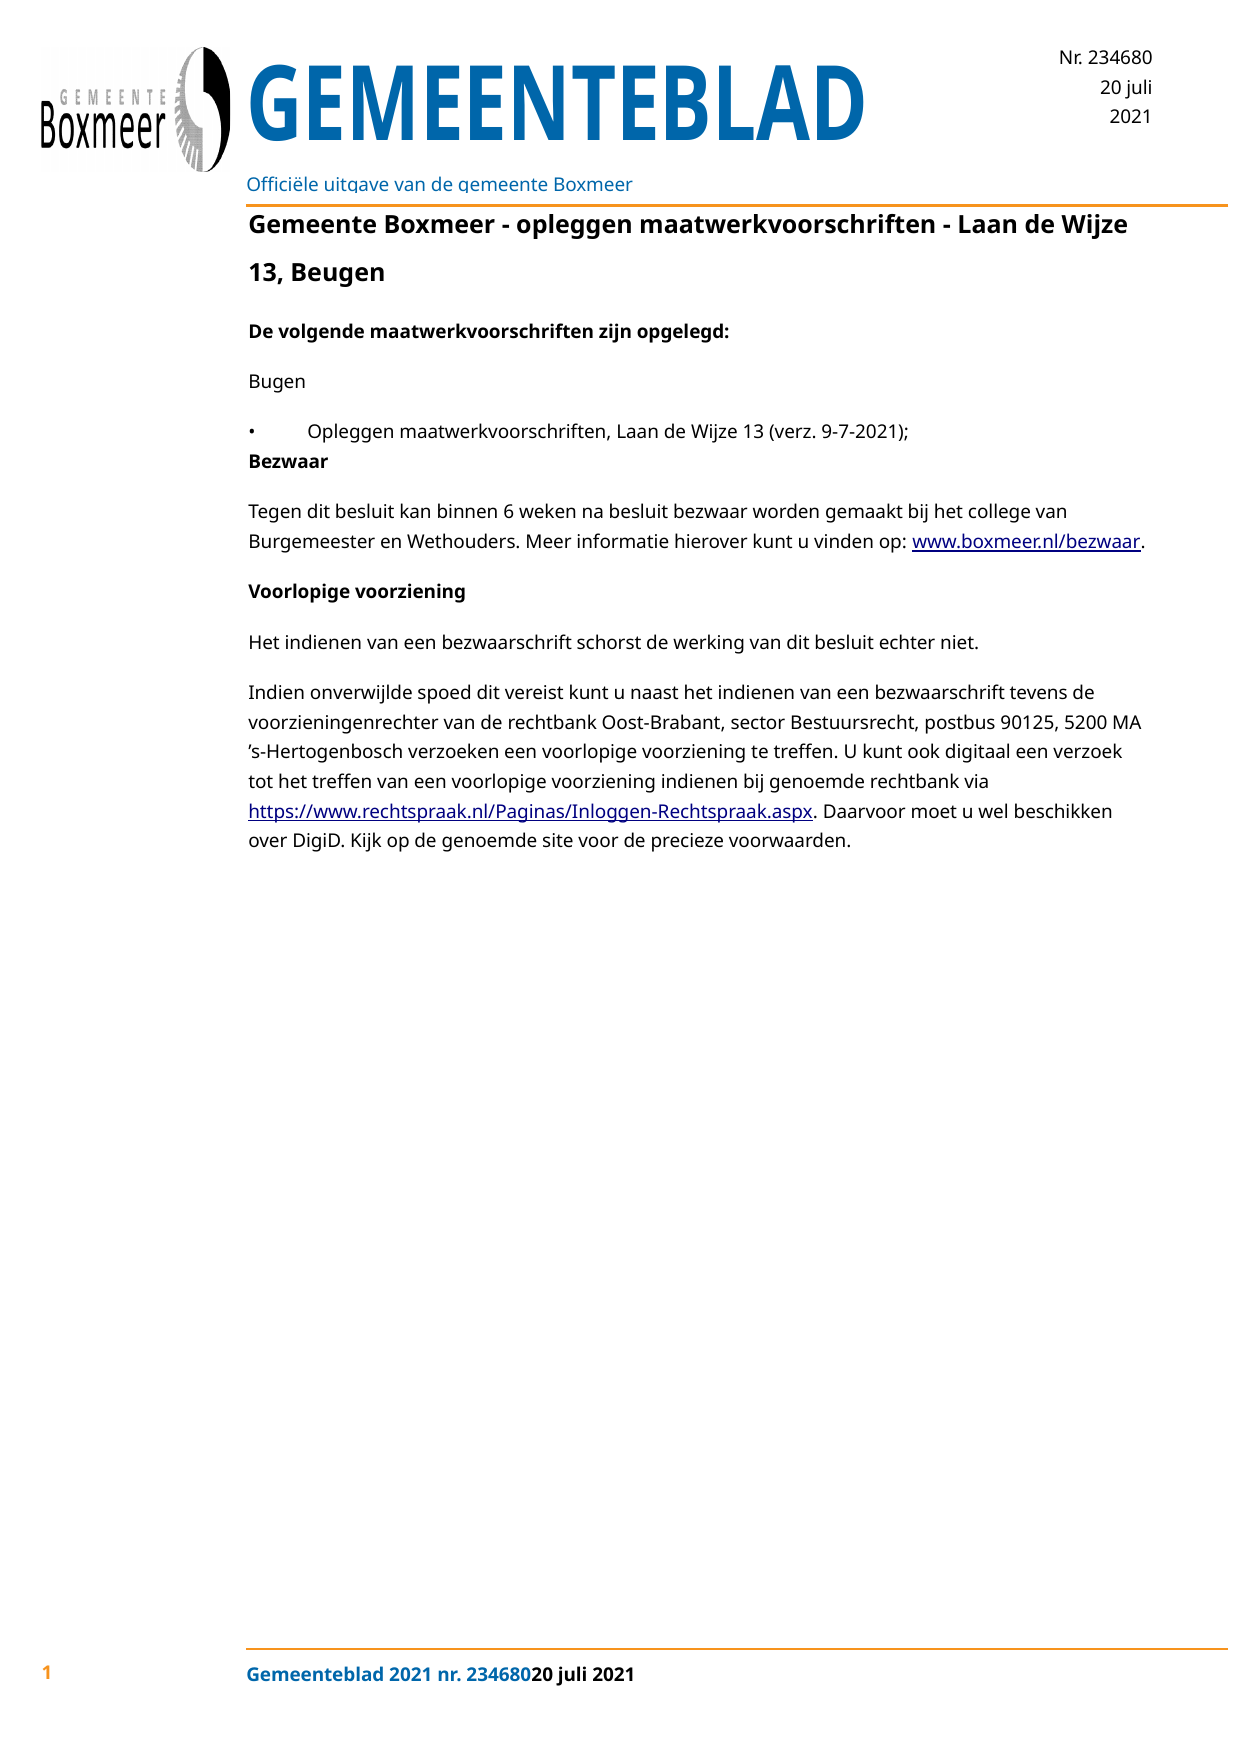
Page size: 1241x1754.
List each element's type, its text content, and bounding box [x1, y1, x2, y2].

text Bugen [248, 368, 1152, 394]
list Opleggen maatwerkvoorschriften, Laan de Wijze 13 (verz. 9-7-2021); [248, 419, 1152, 444]
text Voorlopige voorziening [248, 579, 1152, 604]
text Gemeente Boxmeer - opleggen maatwerkvoorschriften - Laan de Wijze 13, Beugen [248, 207, 1152, 288]
picture [41, 47, 231, 172]
text De volgende maatwerkvoorschriften zijn opgelegd: [248, 318, 1152, 344]
text Tegen dit besluit kan binnen 6 weken na besluit bezwaar worden gemaakt bij het college van Burgemeester en Wethouders. Meer informatie hierover kunt u vinden op: www.boxmeer.nl/bezwaar. [248, 499, 1152, 554]
text Bezwaar [248, 448, 1152, 474]
text Indien onverwijlde spoed dit vereist kunt u naast het indienen van een bezwaarschrift tevens de voorzieningenrechter van de rechtbank Oost-Brabant, sector Bestuursrecht, postbus 90125, 5200 MA ’s-Hertogenbosch verzoeken een voorlopige voorziening te treffen. U kunt ook digitaal een verzoek tot het treffen van een voorlopige voorziening indienen bij genoemde rechtbank via https://www.rechtspraak.nl/Paginas/Inloggen-Rechtspraak.aspx. Daarvoor moet u wel beschikken over DigiD. Kijk op de genoemde site voor de precieze voorwaarden. [248, 679, 1152, 853]
text Het indienen van een bezwaarschrift schorst de werking van dit besluit echter niet. [248, 629, 1152, 655]
